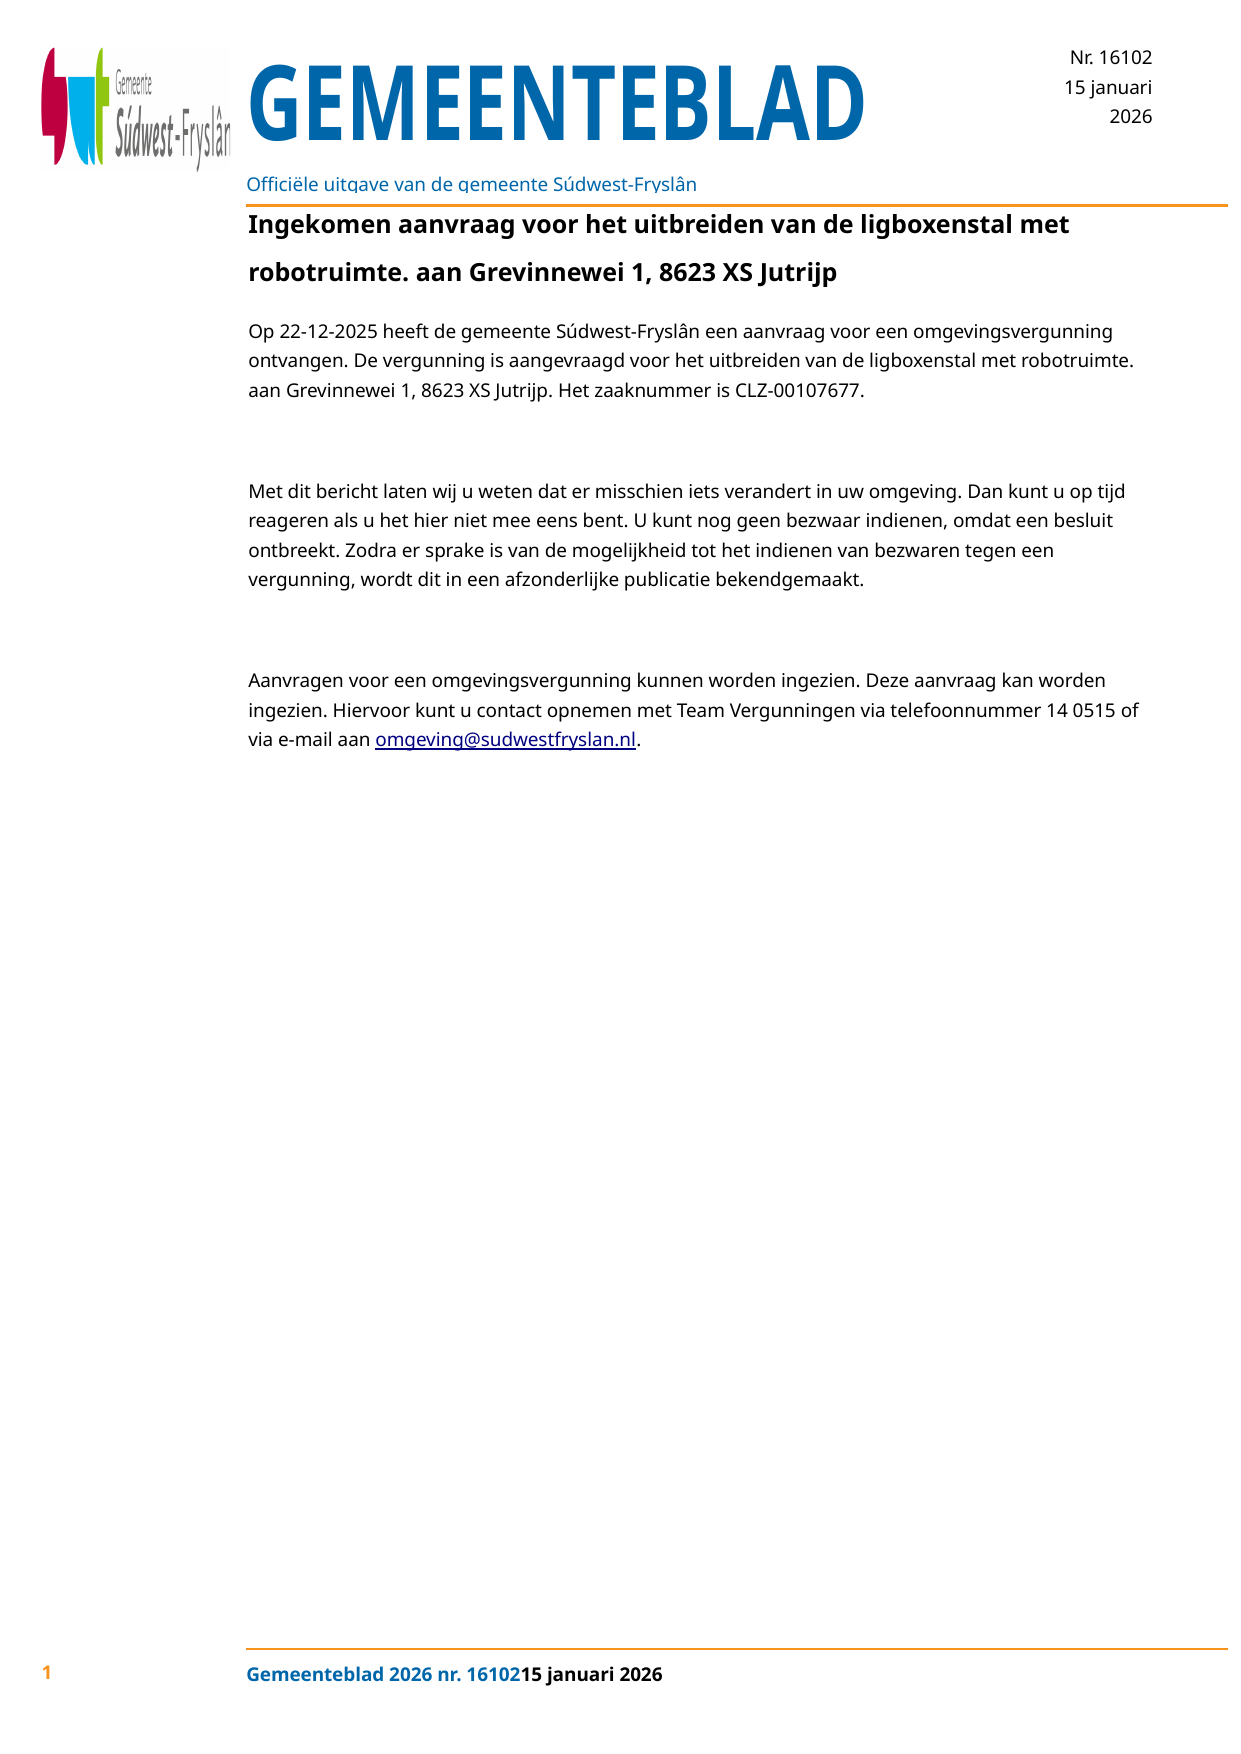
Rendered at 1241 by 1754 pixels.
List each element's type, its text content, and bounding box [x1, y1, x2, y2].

text Ingekomen aanvraag voor het uitbreiden van de ligboxenstal met robotruimte. aan Grevinnewei 1, 8623 XS Jutrijp [248, 207, 1152, 288]
text Aanvragen voor een omgevingsvergunning kunnen worden ingezien. Deze aanvraag kan worden ingezien. Hiervoor kunt u contact opnemen met Team Vergunningen via telefoonnummer 14 0515 of via e-mail aan omgeving@sudwestfryslan.nl. [248, 667, 1152, 752]
picture [41, 47, 231, 172]
text Op 22-12-2025 heeft de gemeente Súdwest-Fryslân een aanvraag voor een omgevingsvergunning ontvangen. De vergunning is aangevraagd voor het uitbreiden van de ligboxenstal met robotruimte. aan Grevinnewei 1, 8623 XS Jutrijp. Het zaaknummer is CLZ-00107677. [248, 318, 1152, 403]
text Met dit bericht laten wij u weten dat er misschien iets verandert in uw omgeving. Dan kunt u op tijd reageren als u het hier niet mee eens bent. U kunt nog geen bezwaar indienen, omdat een besluit ontbreekt. Zodra er sprake is van de mogelijkheid tot het indienen van bezwaren tegen een vergunning, wordt dit in een afzonderlijke publicatie bekendgemaakt. [248, 478, 1152, 592]
